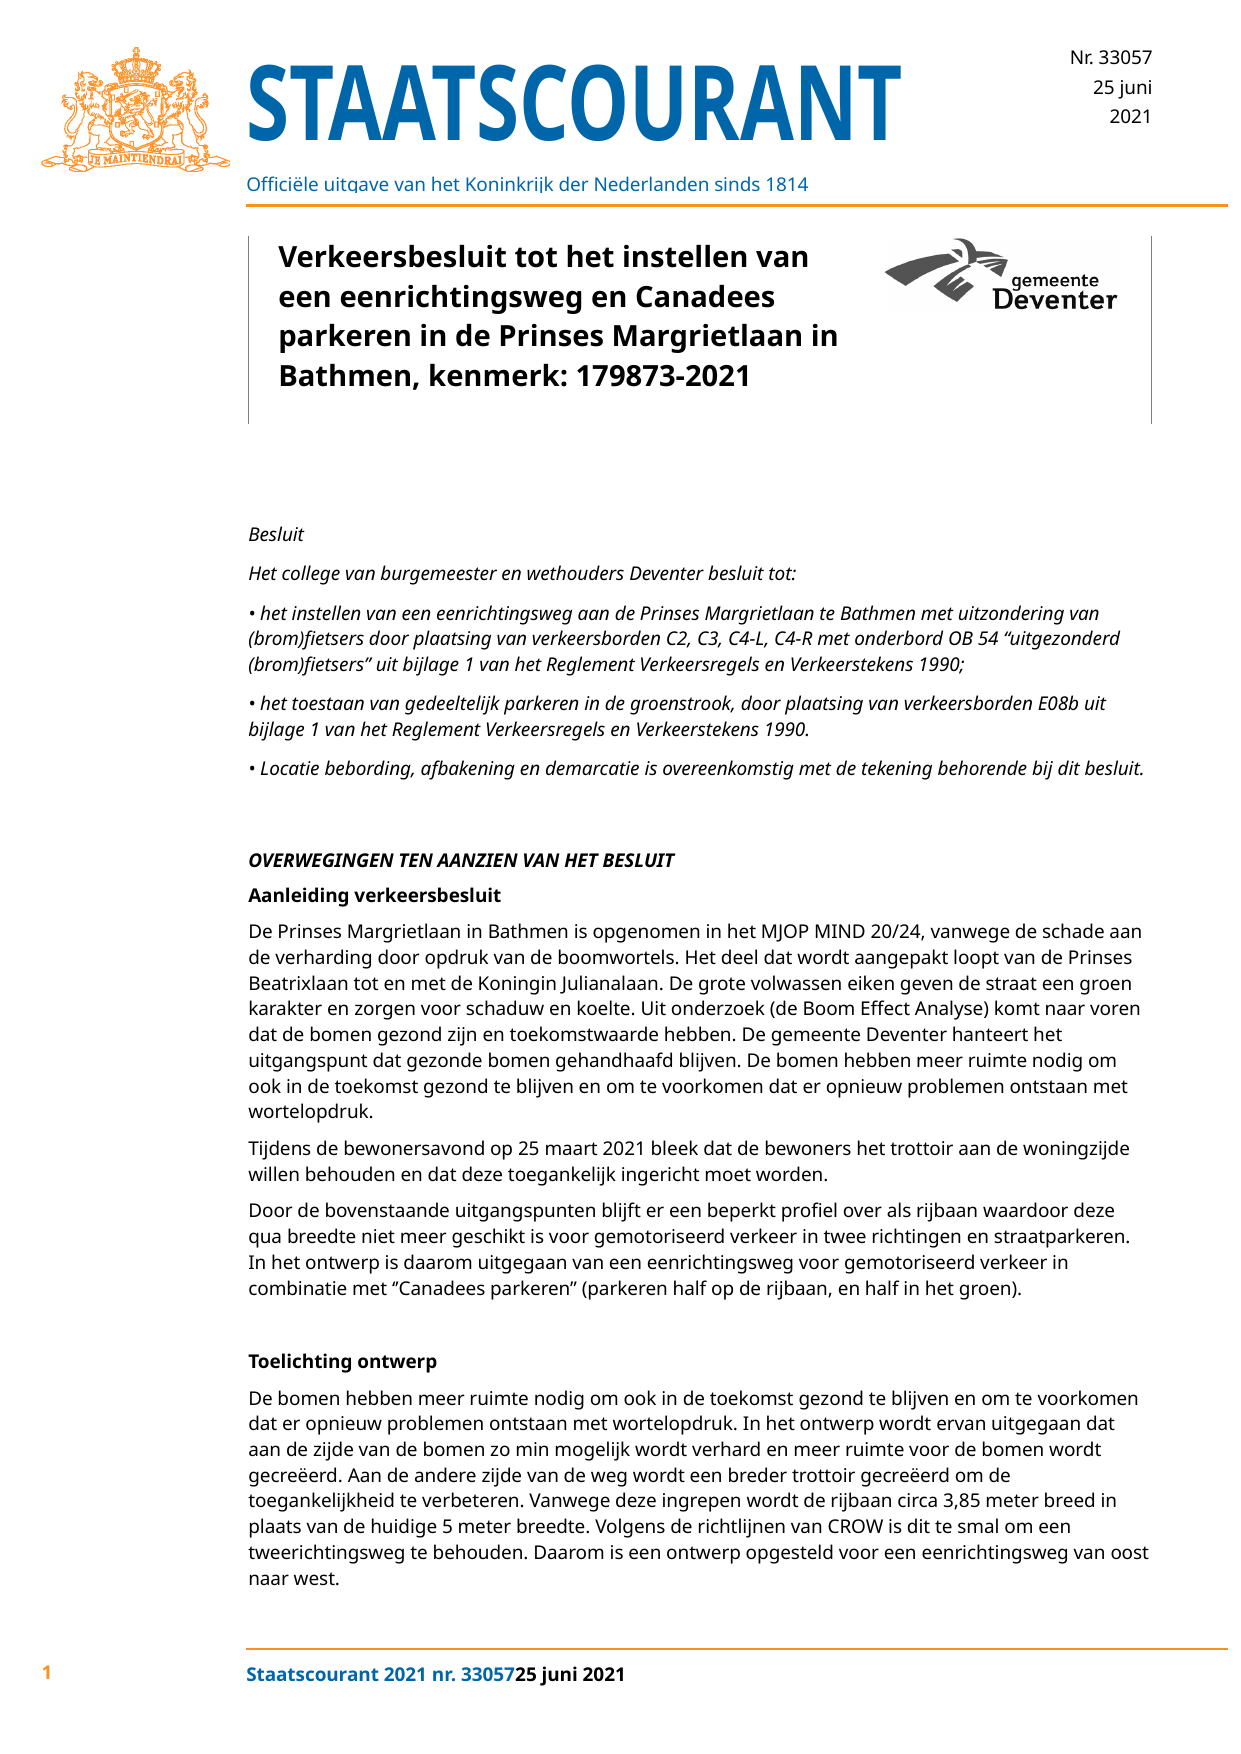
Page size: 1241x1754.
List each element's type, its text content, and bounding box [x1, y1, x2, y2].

text Toelichting ontwerp [248, 1348, 1152, 1374]
text Besluit [248, 521, 1152, 547]
text De bomen hebben meer ruimte nodig om ook in de toekomst gezond te blijven en om te voorkomen dat er opnieuw problemen ontstaan met wortelopdruk. In het ontwerp wordt ervan uitgegaan dat aan de zijde van de bomen zo min mogelijk wordt verhard en meer ruimte voor de bomen wordt gecreëerd. Aan de andere zijde van de weg wordt een breder trottoir gecreëerd om de toegankelijkheid te verbeteren. Vanwege deze ingrepen wordt de rijbaan circa 3,85 meter breed in plaats van de huidige 5 meter breedte. Volgens de richtlijnen van CROW is dit te smal om een tweerichtingsweg te behouden. Daarom is een ontwerp opgesteld voor een eenrichtingsweg van oost naar west. [248, 1385, 1152, 1591]
text De Prinses Margrietlaan in Bathmen is opgenomen in het MJOP MIND 20/24, vanwege de schade aan de verharding door opdruk van de boomwortels. Het deel dat wordt aangepakt loopt van de Prinses Beatrixlaan tot en met de Koningin Julianalaan. De grote volwassen eiken geven de straat een groen karakter en zorgen voor schaduw en koelte. Uit onderzoek (de Boom Effect Analyse) komt naar voren dat de bomen gezond zijn en toekomstwaarde hebben. De gemeente Deventer hanteert het uitgangspunt dat gezonde bomen gehandhaafd blijven. De bomen hebben meer ruimte nodig om ook in de toekomst gezond te blijven en om te voorkomen dat er opnieuw problemen ontstaan met wortelopdruk. [248, 918, 1152, 1124]
picture [882, 236, 1119, 311]
text OVERWEGINGEN TEN AANZIEN VAN HET BESLUIT [248, 848, 1152, 873]
table_header Verkeersbesluit tot het instellen van een eenrichtingsweg en Canadees parkeren in de Prinses Margrietlaan in Bathmen, kenmerk: 179873-2021 [249, 236, 850, 424]
text Aanleiding verkeersbesluit [248, 882, 1152, 907]
picture [41, 47, 231, 172]
text • het toestaan van gedeeltelijk parkeren in de groenstrook, door plaatsing van verkeersborden E08b uit bijlage 1 van het Reglement Verkeersregels en Verkeerstekens 1990. [248, 691, 1152, 742]
text • het instellen van een eenrichtingsweg aan de Prinses Margrietlaan te Bathmen met uitzondering van (brom)fietsers door plaatsing van verkeersborden C2, C3, C4-L, C4-R met onderbord OB 54 “uitgezonderd (brom)fietsers” uit bijlage 1 van het Reglement Verkeersregels en Verkeerstekens 1990; [248, 600, 1152, 677]
text • Locatie bebording, afbakening en demarcatie is overeenkomstig met de tekening behorende bij dit besluit. [248, 756, 1152, 781]
table_header [850, 236, 1151, 424]
text Tijdens de bewonersavond op 25 maart 2021 bleek dat de bewoners het trottoir aan de woningzijde willen behouden en dat deze toegankelijk ingericht moet worden. [248, 1135, 1152, 1187]
text Door de bovenstaande uitgangspunten blijft er een beperkt profiel over als rijbaan waardoor deze qua breedte niet meer geschikt is voor gemotoriseerd verkeer in twee richtingen en straatparkeren. In het ontwerp is daarom uitgegaan van een eenrichtingsweg voor gemotoriseerd verkeer in combinatie met ‘’Canadees parkeren’’ (parkeren half op de rijbaan, en half in het groen). [248, 1198, 1152, 1301]
text Het college van burgemeester en wethouders Deventer besluit tot: [248, 561, 1152, 586]
